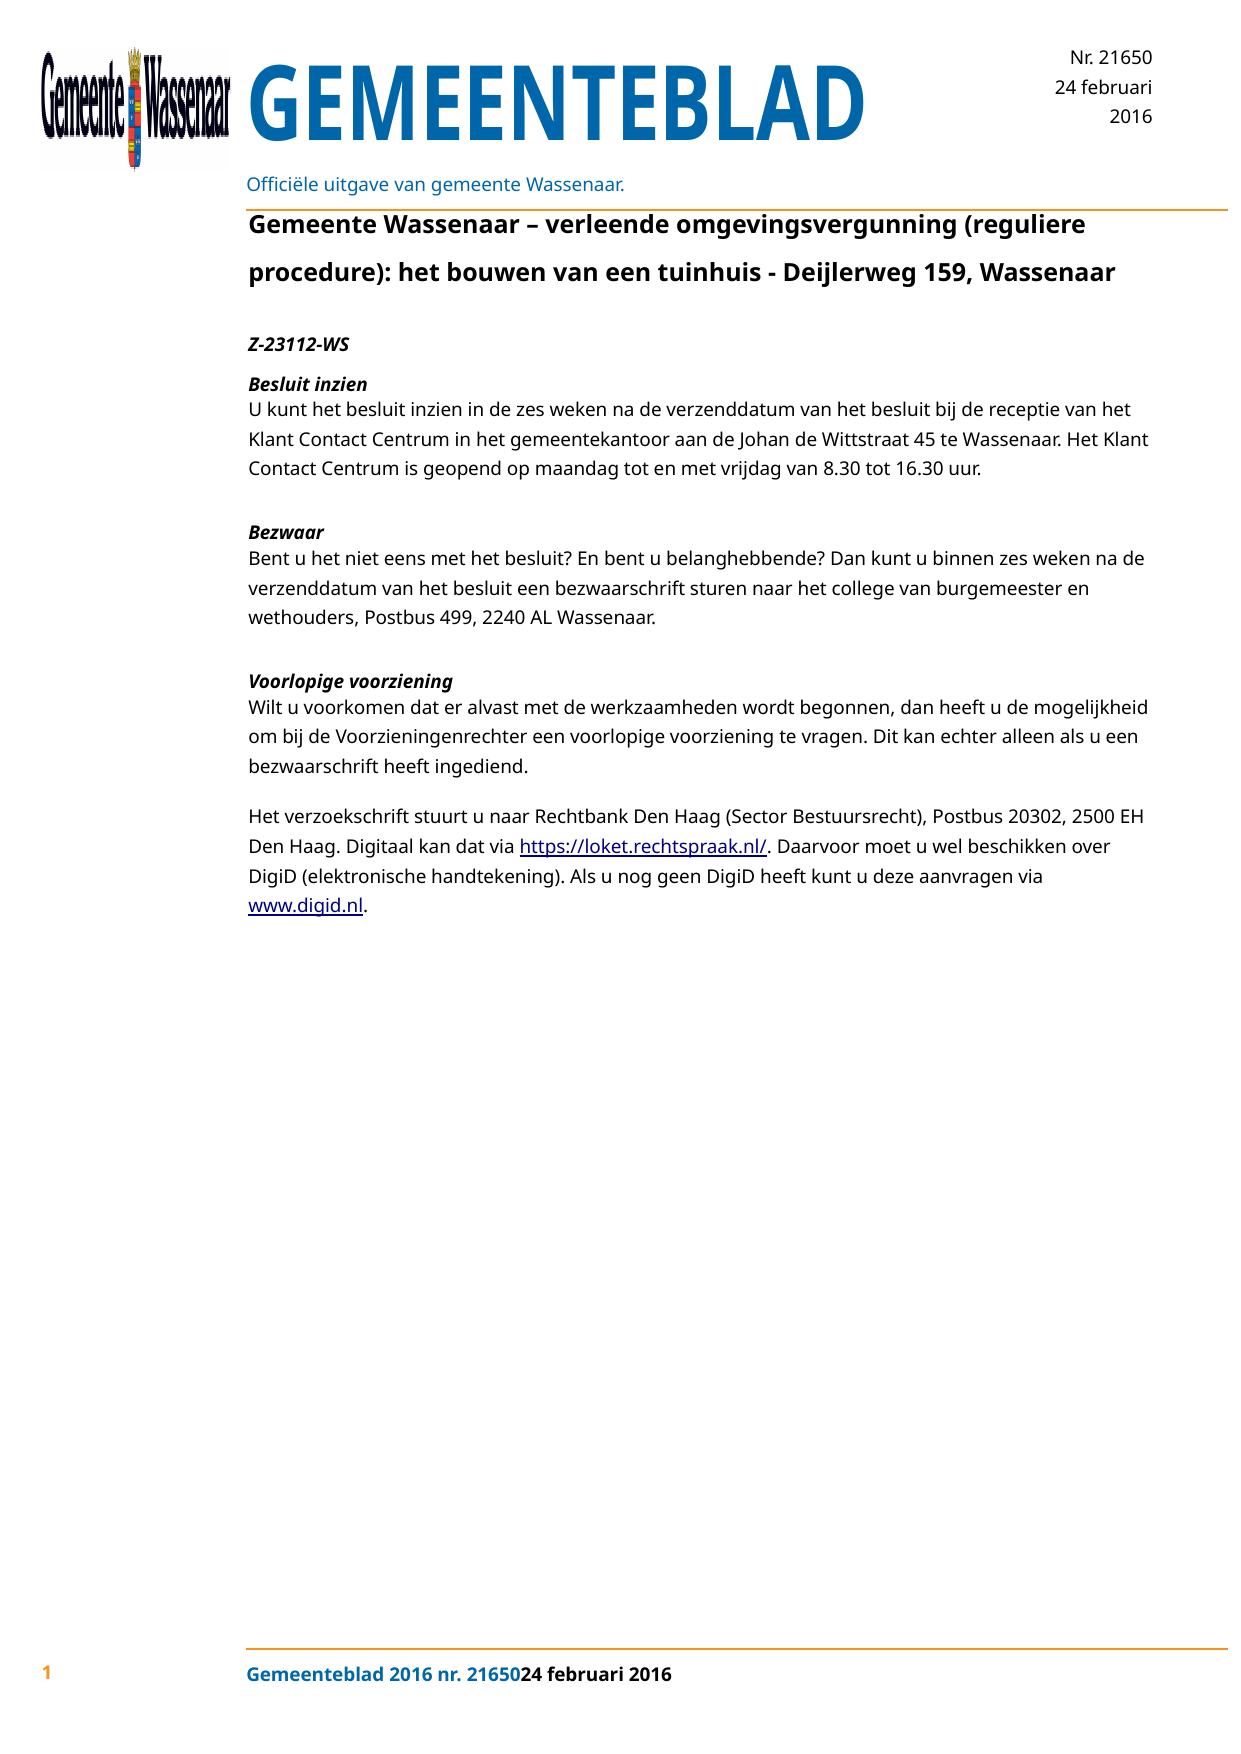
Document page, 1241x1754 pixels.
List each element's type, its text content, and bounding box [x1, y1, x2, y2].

text Gemeente Wassenaar – verleende omgevingsvergunning (reguliere procedure): het bouwen van een tuinhuis - Deijlerweg 159, Wassenaar [248, 211, 1152, 288]
text U kunt het besluit inzien in de zes weken na de verzenddatum van het besluit bij de receptie van het Klant Contact Centrum in het gemeentekantoor aan de Johan de Wittstraat 45 te Wassenaar. Het Klant Contact Centrum is geopend op maandag tot en met vrijdag van 8.30 tot 16.30 uur. [248, 396, 1152, 481]
text Besluit inzien [248, 371, 1152, 396]
text Het verzoekschrift stuurt u naar Rechtbank Den Haag (Sector Bestuursrecht), Postbus 20302, 2500 EH Den Haag. Digitaal kan dat via https://loket.rechtspraak.nl/. Daarvoor moet u wel beschikken over DigiD (elektronische handtekening). Als u nog geen DigiD heeft kunt u deze aanvragen via www.digid.nl. [248, 804, 1152, 918]
picture [41, 47, 231, 172]
text Z-23112-WS [248, 331, 1152, 357]
text Wilt u voorkomen dat er alvast met de werkzaamheden wordt begonnen, dan heeft u de mogelijkheid om bij de Voorzieningenrechter een voorlopige voorziening te vragen. Dit kan echter alleen als u een bezwaarschrift heeft ingediend. [248, 694, 1152, 779]
text Bent u het niet eens met het besluit? En bent u belanghebbende? Dan kunt u binnen zes weken na de verzenddatum van het besluit een bezwaarschrift sturen naar het college van burgemeester en wethouders, Postbus 499, 2240 AL Wassenaar. [248, 545, 1152, 630]
text Voorlopige voorziening [248, 668, 1152, 694]
text Bezwaar [248, 519, 1152, 545]
